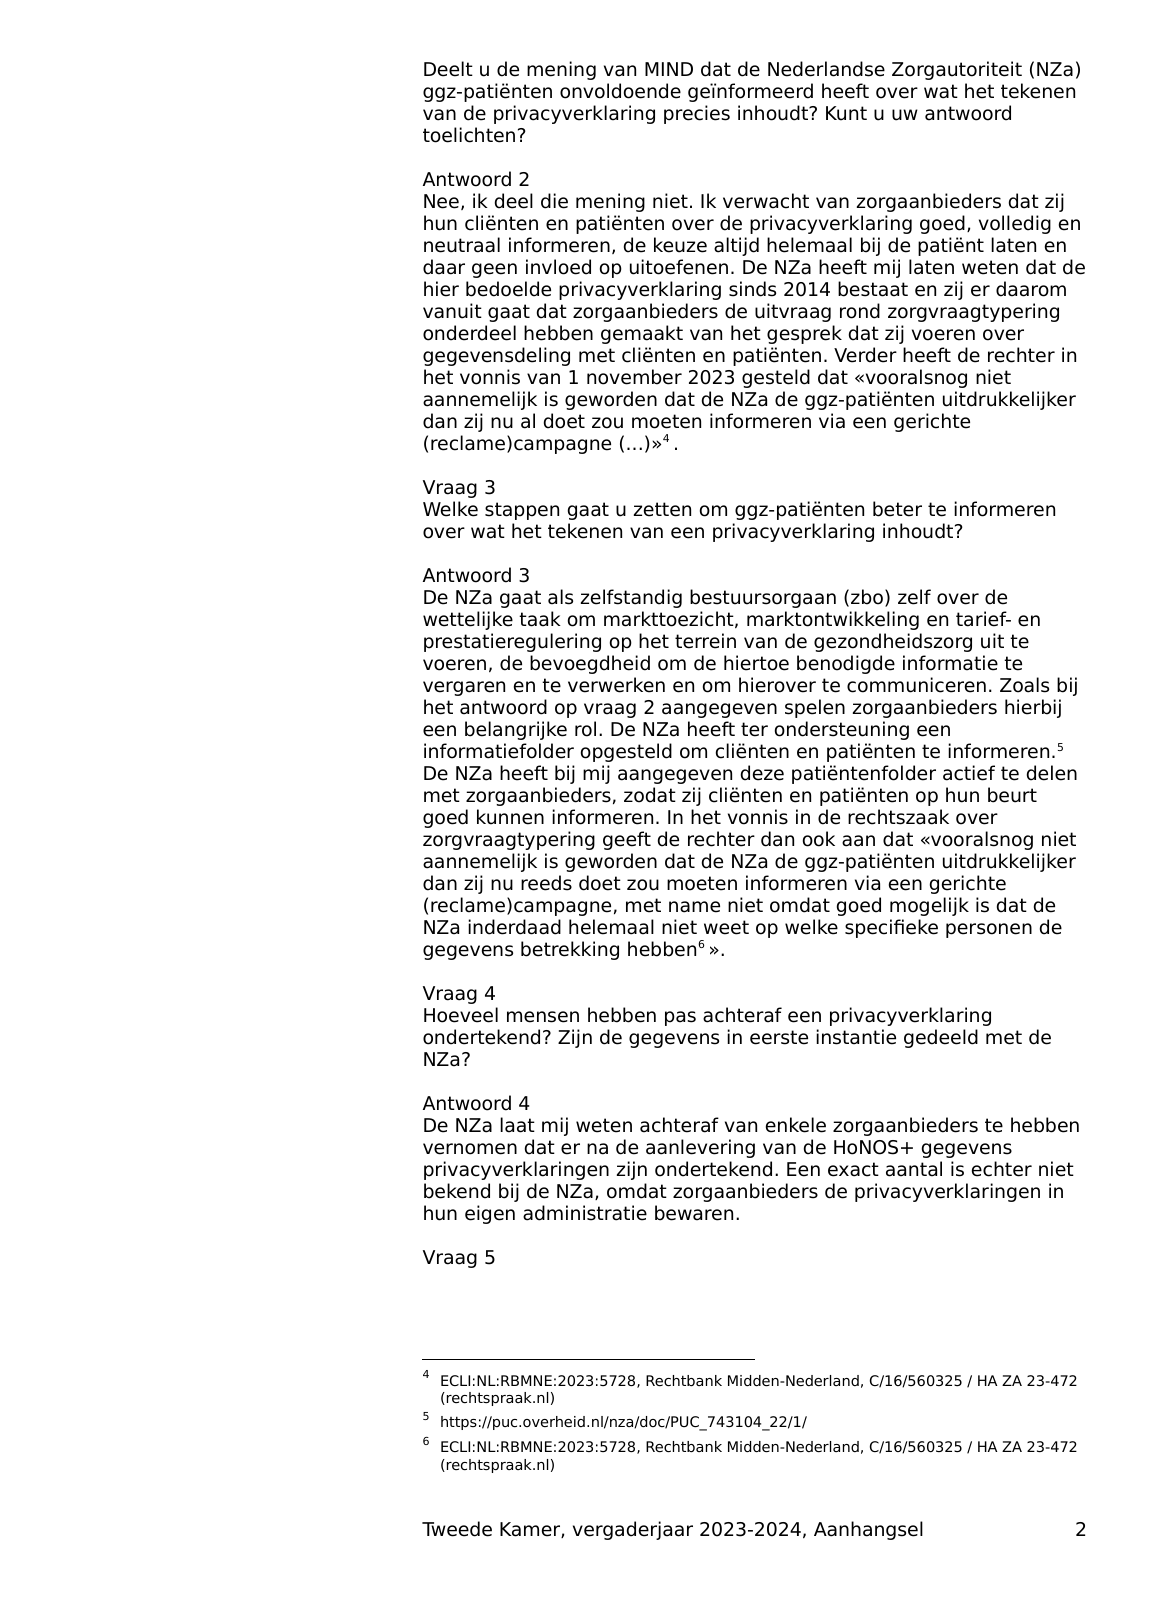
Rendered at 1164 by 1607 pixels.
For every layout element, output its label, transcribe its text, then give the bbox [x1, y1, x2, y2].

text De NZa laat mij weten achteraf van enkele zorgaanbieders te hebben vernomen dat er na de aanlevering van de HoNOS+ gegevens privacyverklaringen zijn ondertekend. Een exact aantal is echter niet bekend bij de NZa, omdat zorgaanbieders de privacyverklaringen in hun eigen administratie bewaren. [422, 1115, 1087, 1225]
text De NZa gaat als zelfstandig bestuursorgaan (zbo) zelf over de wettelijke taak om markttoezicht, marktontwikkeling en tarief- en prestatieregulering op het terrein van de gezondheidszorg uit te voeren, de bevoegdheid om de hiertoe benodigde informatie te vergaren en te verwerken en om hierover te communiceren. Zoals bij het antwoord op vraag 2 aangegeven spelen zorgaanbieders hierbij een belangrijke rol. De NZa heeft ter ondersteuning een informatiefolder opgesteld om cliënten en patiënten te informeren. De NZa heeft bij mij aangegeven deze patiëntenfolder actief te delen met zorgaanbieders, zodat zij cliënten en patiënten op hun beurt goed kunnen informeren. In het vonnis in de rechtszaak over zorgvraagtypering geeft de rechter dan ook aan dat «vooralsnog niet aannemelijk is geworden dat de NZa de ggz-patiënten uitdrukkelijker dan zij nu reeds doet zou moeten informeren via een gerichte (reclame)campagne, met name niet omdat goed mogelijk is dat de NZa inderdaad helemaal niet weet op welke specifieke personen de gegevens betrekking hebben». [422, 587, 1087, 961]
text Antwoord 3 [422, 565, 1087, 587]
text https://puc.overheid.nl/nza/doc/PUC_743104_22/1/ [422, 1410, 1087, 1432]
text ECLI:NL:RBMNE:2023:5728, Rechtbank Midden-Nederland, C/16/560325 / HA ZA 23-472 (rechtspraak.nl) [422, 1435, 1087, 1474]
text Welke stappen gaat u zetten om ggz-patiënten beter te informeren over wat het tekenen van een privacyverklaring inhoudt? [422, 499, 1087, 543]
text Nee, ik deel die mening niet. Ik verwacht van zorgaanbieders dat zij hun cliënten en patiënten over de privacyverklaring goed, volledig en neutraal informeren, de keuze altijd helemaal bij de patiënt laten en daar geen invloed op uitoefenen. De NZa heeft mij laten weten dat de hier bedoelde privacyverklaring sinds 2014 bestaat en zij er daarom vanuit gaat dat zorgaanbieders de uitvraag rond zorgvraagtypering onderdeel hebben gemaakt van het gesprek dat zij voeren over gegevensdeling met cliënten en patiënten. Verder heeft de rechter in het vonnis van 1 november 2023 gesteld dat «vooralsnog niet aannemelijk is geworden dat de NZa de ggz-patiënten uitdrukkelijker dan zij nu al doet zou moeten informeren via een gerichte (reclame)campagne (...)». [422, 191, 1087, 455]
text Deelt u de mening van MIND dat de Nederlandse Zorgautoriteit (NZa) ggz-patiënten onvoldoende geïnformeerd heeft over wat het tekenen van de privacyverklaring precies inhoudt? Kunt u uw antwoord toelichten? [422, 59, 1087, 147]
text ECLI:NL:RBMNE:2023:5728, Rechtbank Midden-Nederland, C/16/560325 / HA ZA 23-472 (rechtspraak.nl) [422, 1368, 1087, 1407]
text Vraag 3 [422, 477, 1087, 499]
text Vraag 5 [422, 1247, 1087, 1269]
text Vraag 4 [422, 983, 1087, 1005]
text Hoeveel mensen hebben pas achteraf een privacyverklaring ondertekend? Zijn de gegevens in eerste instantie gedeeld met de NZa? [422, 1005, 1087, 1071]
text Antwoord 4 [422, 1093, 1087, 1115]
text Antwoord 2 [422, 169, 1087, 191]
